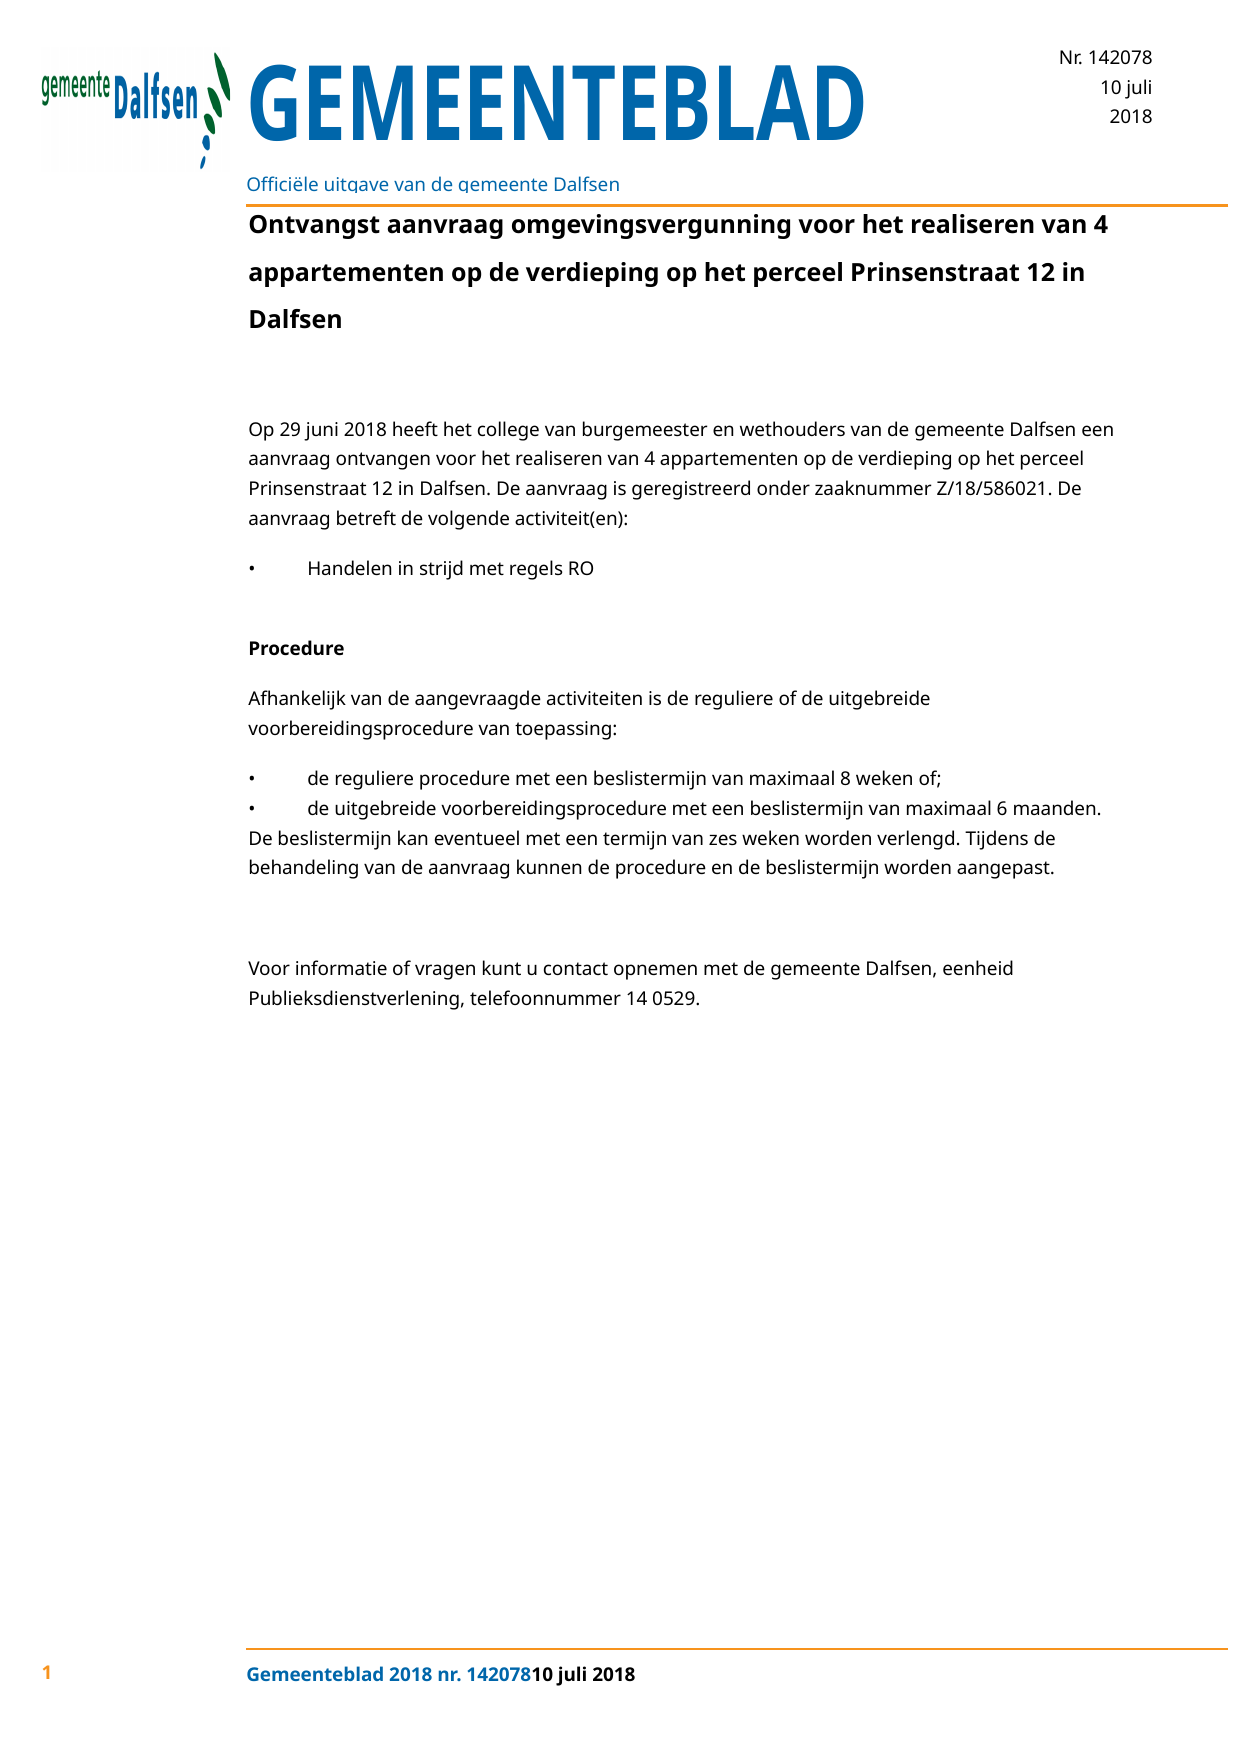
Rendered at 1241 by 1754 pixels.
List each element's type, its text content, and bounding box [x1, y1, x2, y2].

text Op 29 juni 2018 heeft het college van burgemeester en wethouders van de gemeente Dalfsen een aanvraag ontvangen voor het realiseren van 4 appartementen op de verdieping op het perceel Prinsenstraat 12 in Dalfsen. De aanvraag is geregistreerd onder zaaknummer Z/18/586021. De aanvraag betreft de volgende activiteit(en): [248, 416, 1152, 530]
text Afhankelijk van de aangevraagde activiteiten is de reguliere of de uitgebreide voorbereidingsprocedure van toepassing: [248, 686, 1152, 741]
text De beslistermijn kan eventueel met een termijn van zes weken worden verlengd. Tijdens de behandeling van de aanvraag kunnen de procedure en de beslistermijn worden aangepast. [248, 825, 1152, 880]
list de uitgebreide voorbereidingsprocedure met een beslistermijn van maximaal 6 maanden. [248, 795, 1152, 821]
list de reguliere procedure met een beslistermijn van maximaal 8 weken of; [248, 766, 1152, 791]
text Voor informatie of vragen kunt u contact opnemen met de gemeente Dalfsen, eenheid Publieksdienstverlening, telefoonnummer 14 0529. [248, 955, 1152, 1010]
list Handelen in strijd met regels RO [248, 555, 1152, 581]
text Ontvangst aanvraag omgevingsvergunning voor het realiseren van 4 appartementen op de verdieping op het perceel Prinsenstraat 12 in Dalfsen [248, 207, 1152, 336]
text Procedure [248, 635, 1152, 661]
picture [41, 47, 231, 172]
